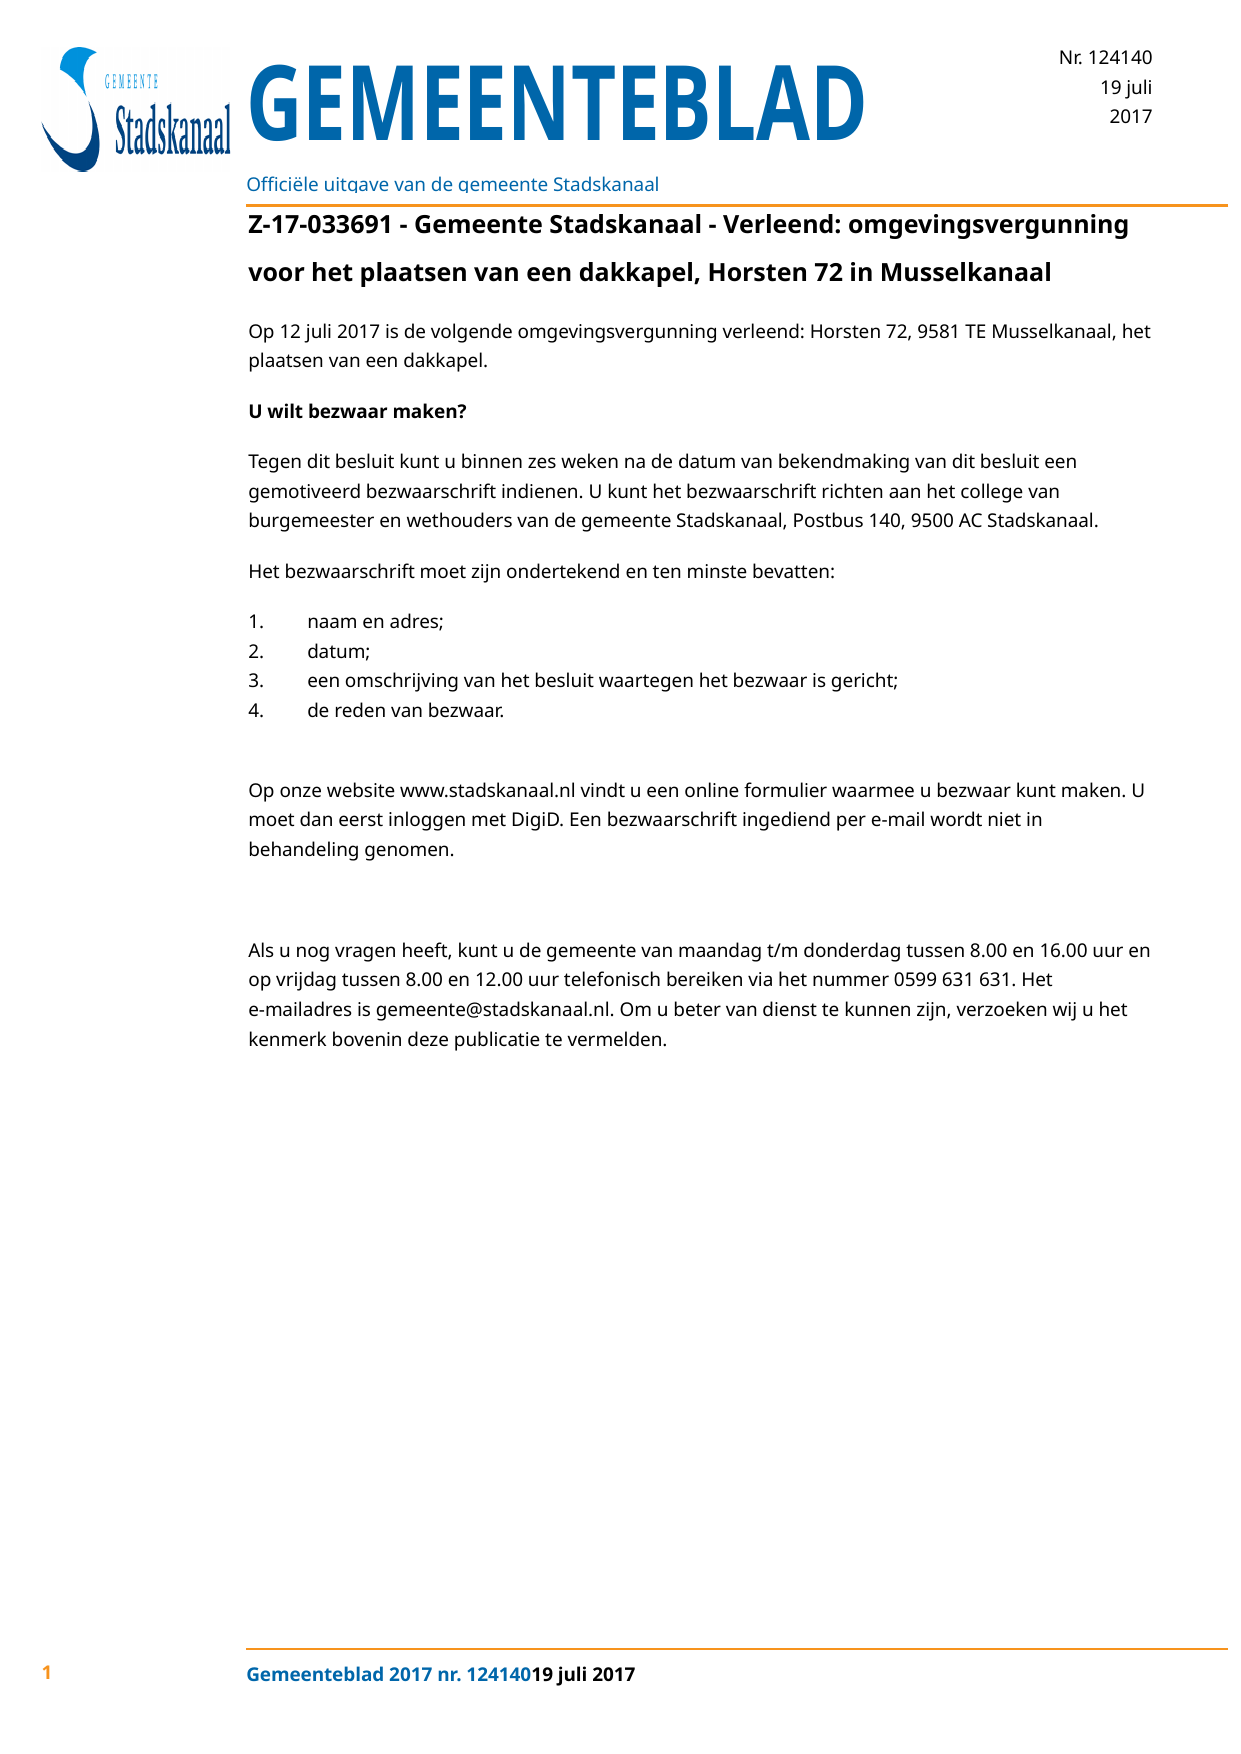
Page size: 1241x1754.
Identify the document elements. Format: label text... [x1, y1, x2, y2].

list datum; [248, 638, 1152, 664]
text Op onze website www.stadskanaal.nl vindt u een online formulier waarmee u bezwaar kunt maken. U moet dan eerst inloggen met DigiD. Een bezwaarschrift ingediend per e-mail wordt niet in behandeling genomen. [248, 777, 1152, 862]
text U wilt bezwaar maken? [248, 398, 1152, 424]
list een omschrijving van het besluit waartegen het bezwaar is gericht; [248, 667, 1152, 693]
text Op 12 juli 2017 is de volgende omgevingsvergunning verleend: Horsten 72, 9581 TE Musselkanaal, het plaatsen van een dakkapel. [248, 318, 1152, 373]
list de reden van bezwaar. [248, 697, 1152, 723]
text Het bezwaarschrift moet zijn ondertekend en ten minste bevatten: [248, 558, 1152, 584]
list naam en adres; [248, 608, 1152, 634]
text Tegen dit besluit kunt u binnen zes weken na de datum van bekendmaking van dit besluit een gemotiveerd bezwaarschrift indienen. U kunt het bezwaarschrift richten aan het college van burgemeester en wethouders van de gemeente Stadskanaal, Postbus 140, 9500 AC Stadskanaal. [248, 448, 1152, 533]
picture [41, 47, 231, 172]
text Z-17-033691 - Gemeente Stadskanaal - Verleend: omgevingsvergunning voor het plaatsen van een dakkapel, Horsten 72 in Musselkanaal [248, 207, 1152, 288]
text Als u nog vragen heeft, kunt u de gemeente van maandag t/m donderdag tussen 8.00 en 16.00 uur en op vrijdag tussen 8.00 en 12.00 uur telefonisch bereiken via het nummer 0599 631 631. Het e‑mailadres is gemeente@stadskanaal.nl. Om u beter van dienst te kunnen zijn, verzoeken wij u het kenmerk bovenin deze publicatie te vermelden. [248, 937, 1152, 1052]
